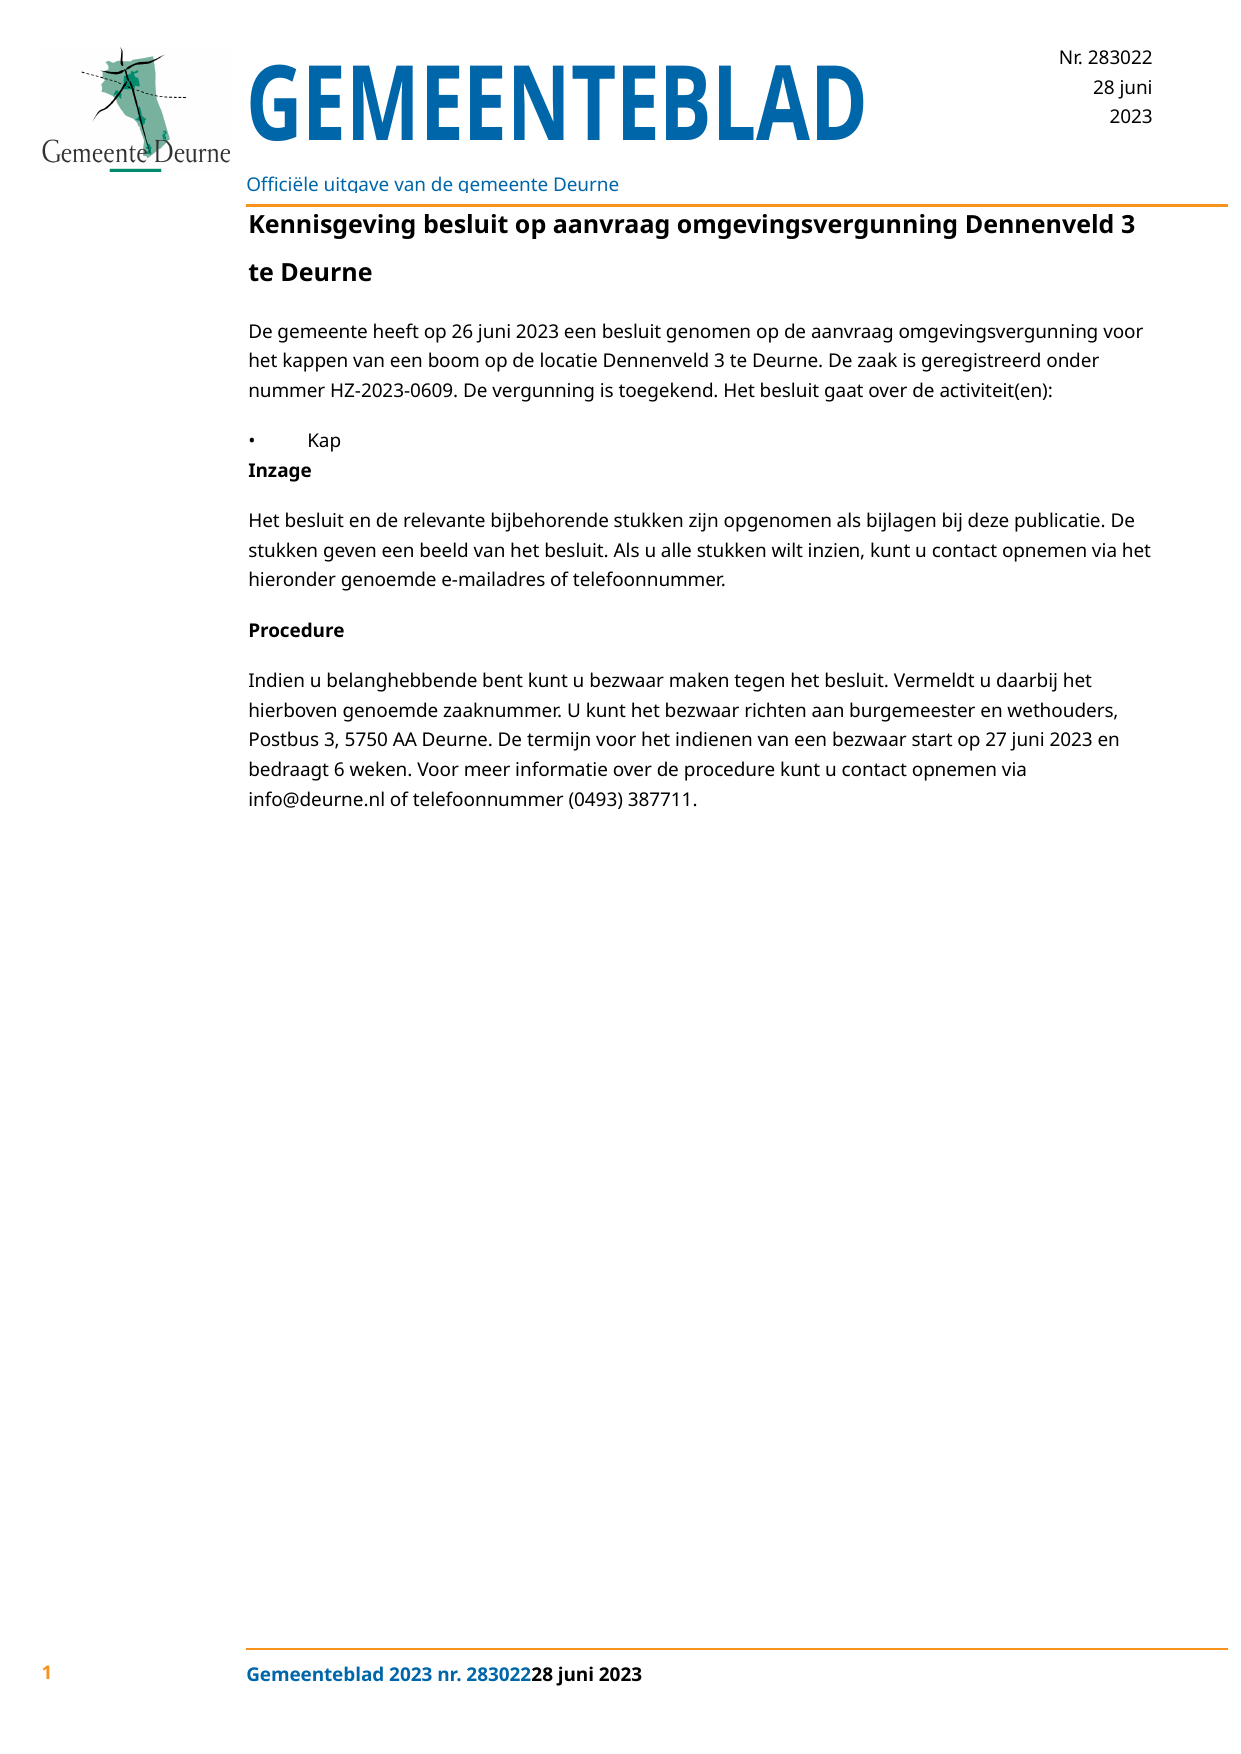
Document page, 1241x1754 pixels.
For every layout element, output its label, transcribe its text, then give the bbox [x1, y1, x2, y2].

picture [41, 47, 231, 172]
text Kennisgeving besluit op aanvraag omgevingsvergunning Dennenveld 3 te Deurne [248, 207, 1152, 288]
text Inzage [248, 457, 1152, 483]
text Procedure [248, 617, 1152, 643]
list Kap [248, 427, 1152, 453]
text Het besluit en de relevante bijbehorende stukken zijn opgenomen als bijlagen bij deze publicatie. De stukken geven een beeld van het besluit. Als u alle stukken wilt inzien, kunt u contact opnemen via het hieronder genoemde e-mailadres of telefoonnummer. [248, 507, 1152, 592]
text Indien u belanghebbende bent kunt u bezwaar maken tegen het besluit. Vermeldt u daarbij het hierboven genoemde zaaknummer. U kunt het bezwaar richten aan burgemeester en wethouders, Postbus 3, 5750 AA Deurne. De termijn voor het indienen van een bezwaar start op 27 juni 2023 en bedraagt 6 weken. Voor meer informatie over de procedure kunt u contact opnemen via info@deurne.nl of telefoonnummer (0493) 387711. [248, 667, 1152, 812]
text De gemeente heeft op 26 juni 2023 een besluit genomen op de aanvraag omgevingsvergunning voor het kappen van een boom op de locatie Dennenveld 3 te Deurne. De zaak is geregistreerd onder nummer HZ-2023-0609. De vergunning is toegekend. Het besluit gaat over de activiteit(en): [248, 318, 1152, 403]
